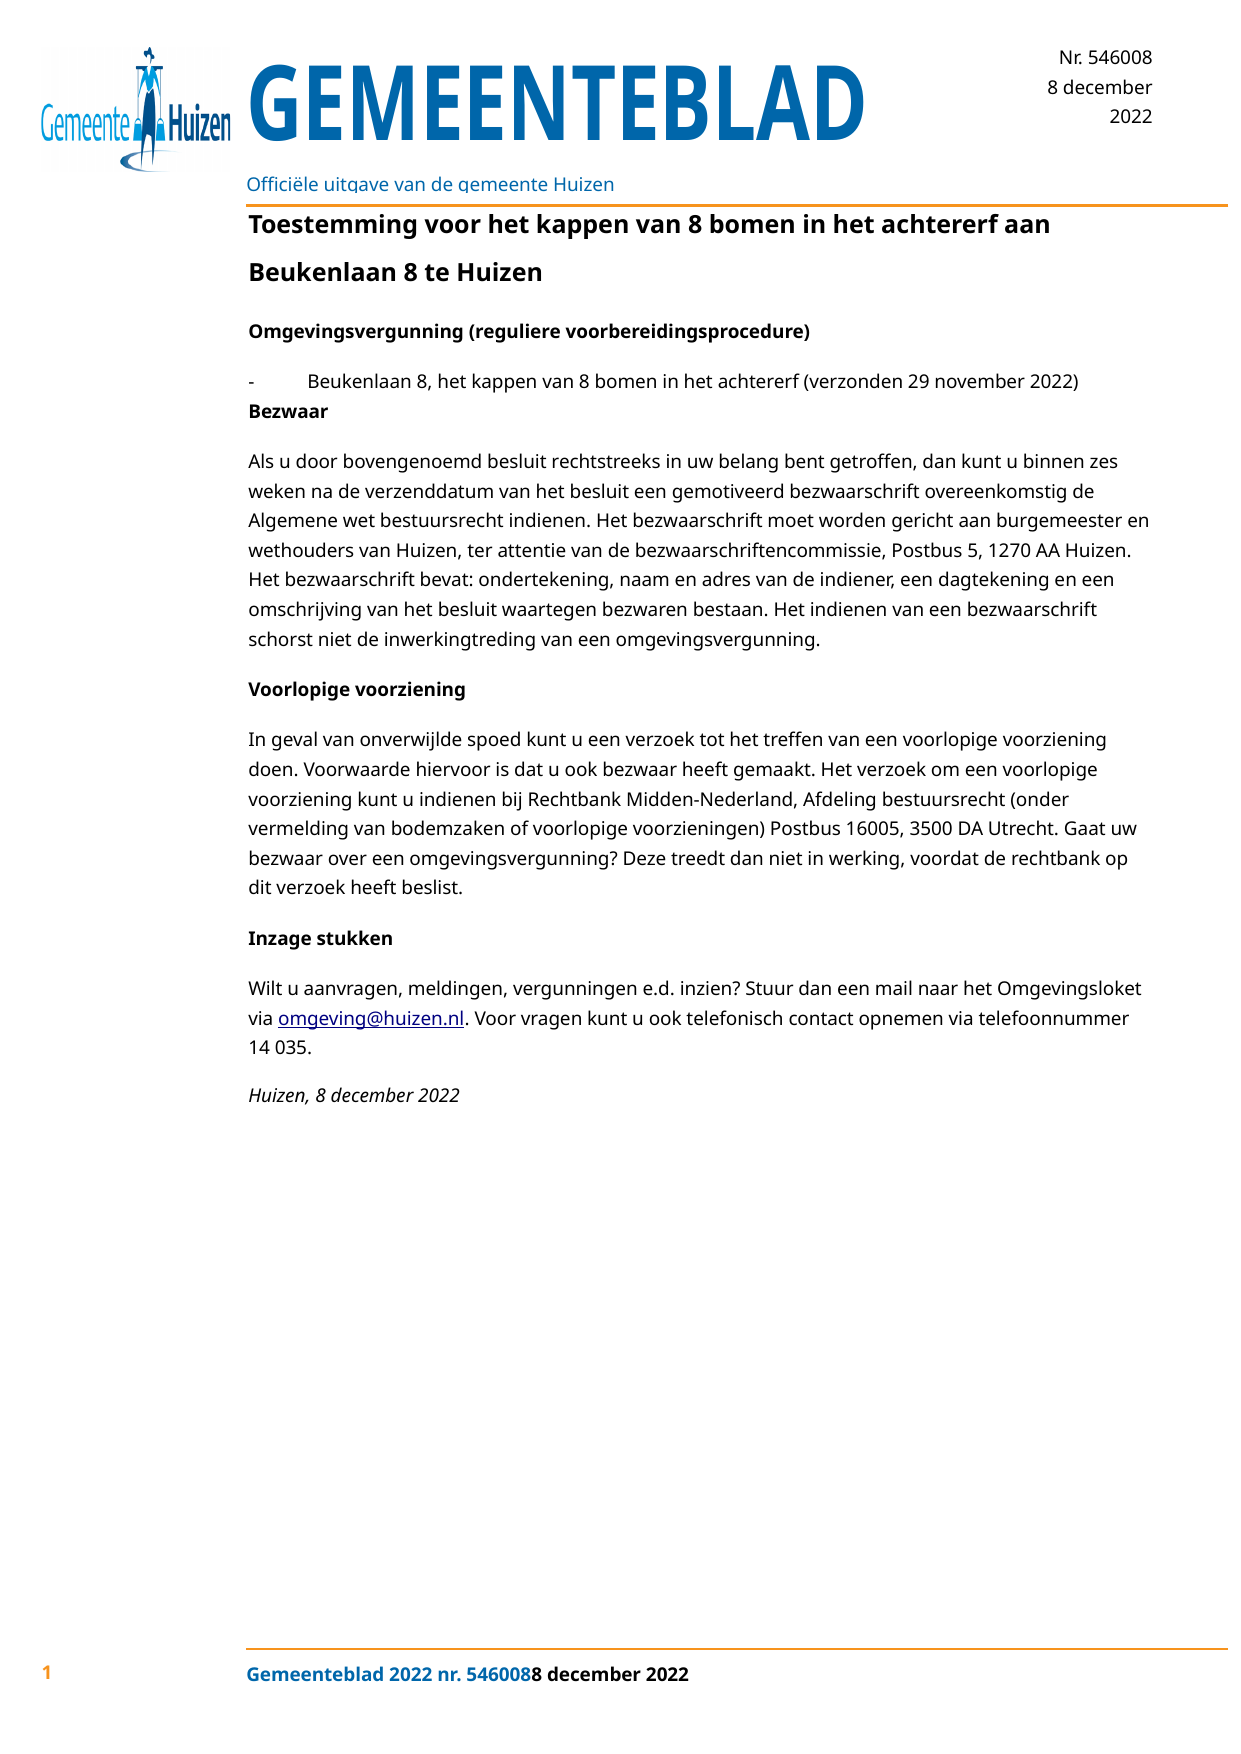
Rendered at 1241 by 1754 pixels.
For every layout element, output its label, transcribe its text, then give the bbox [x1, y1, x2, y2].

list Beukenlaan 8, het kappen van 8 bomen in het achtererf (verzonden 29 november 2022) [248, 368, 1152, 394]
text Inzage stukken [248, 925, 1152, 951]
text In geval van onverwijlde spoed kunt u een verzoek tot het treffen van een voorlopige voorziening doen. Voorwaarde hiervoor is dat u ook bezwaar heeft gemaakt. Het verzoek om een voorlopige voorziening kunt u indienen bij Rechtbank Midden-Nederland, Afdeling bestuursrecht (onder vermelding van bodemzaken of voorlopige voorzieningen) Postbus 16005, 3500 DA Utrecht. Gaat uw bezwaar over een omgevingsvergunning? Deze treedt dan niet in werking, voordat de rechtbank op dit verzoek heeft beslist. [248, 727, 1152, 900]
text Voorlopige voorziening [248, 676, 1152, 702]
text Toestemming voor het kappen van 8 bomen in het achtererf aan Beukenlaan 8 te Huizen [248, 207, 1152, 288]
picture [41, 47, 231, 172]
text Bezwaar [248, 398, 1152, 424]
text Omgevingsvergunning (reguliere voorbereidingsprocedure) [248, 318, 1152, 344]
text Huizen, 8 december 2022 [248, 1082, 1152, 1108]
text Als u door bovengenoemd besluit rechtstreeks in uw belang bent getroffen, dan kunt u binnen zes weken na de verzenddatum van het besluit een gemotiveerd bezwaarschrift overeenkomstig de Algemene wet bestuursrecht indienen. Het bezwaarschrift moet worden gericht aan burgemeester en wethouders van Huizen, ter attentie van de bezwaarschriftencommissie, Postbus 5, 1270 AA Huizen. Het bezwaarschrift bevat: ondertekening, naam en adres van de indiener, een dagtekening en een omschrijving van het besluit waartegen bezwaren bestaan. Het indienen van een bezwaarschrift schorst niet de inwerkingtreding van een omgevingsvergunning. [248, 448, 1152, 652]
text Wilt u aanvragen, meldingen, vergunningen e.d. inzien? Stuur dan een mail naar het Omgevingsloket via omgeving@huizen.nl. Voor vragen kunt u ook telefonisch contact opnemen via telefoonnummer 14 035. [248, 975, 1152, 1060]
